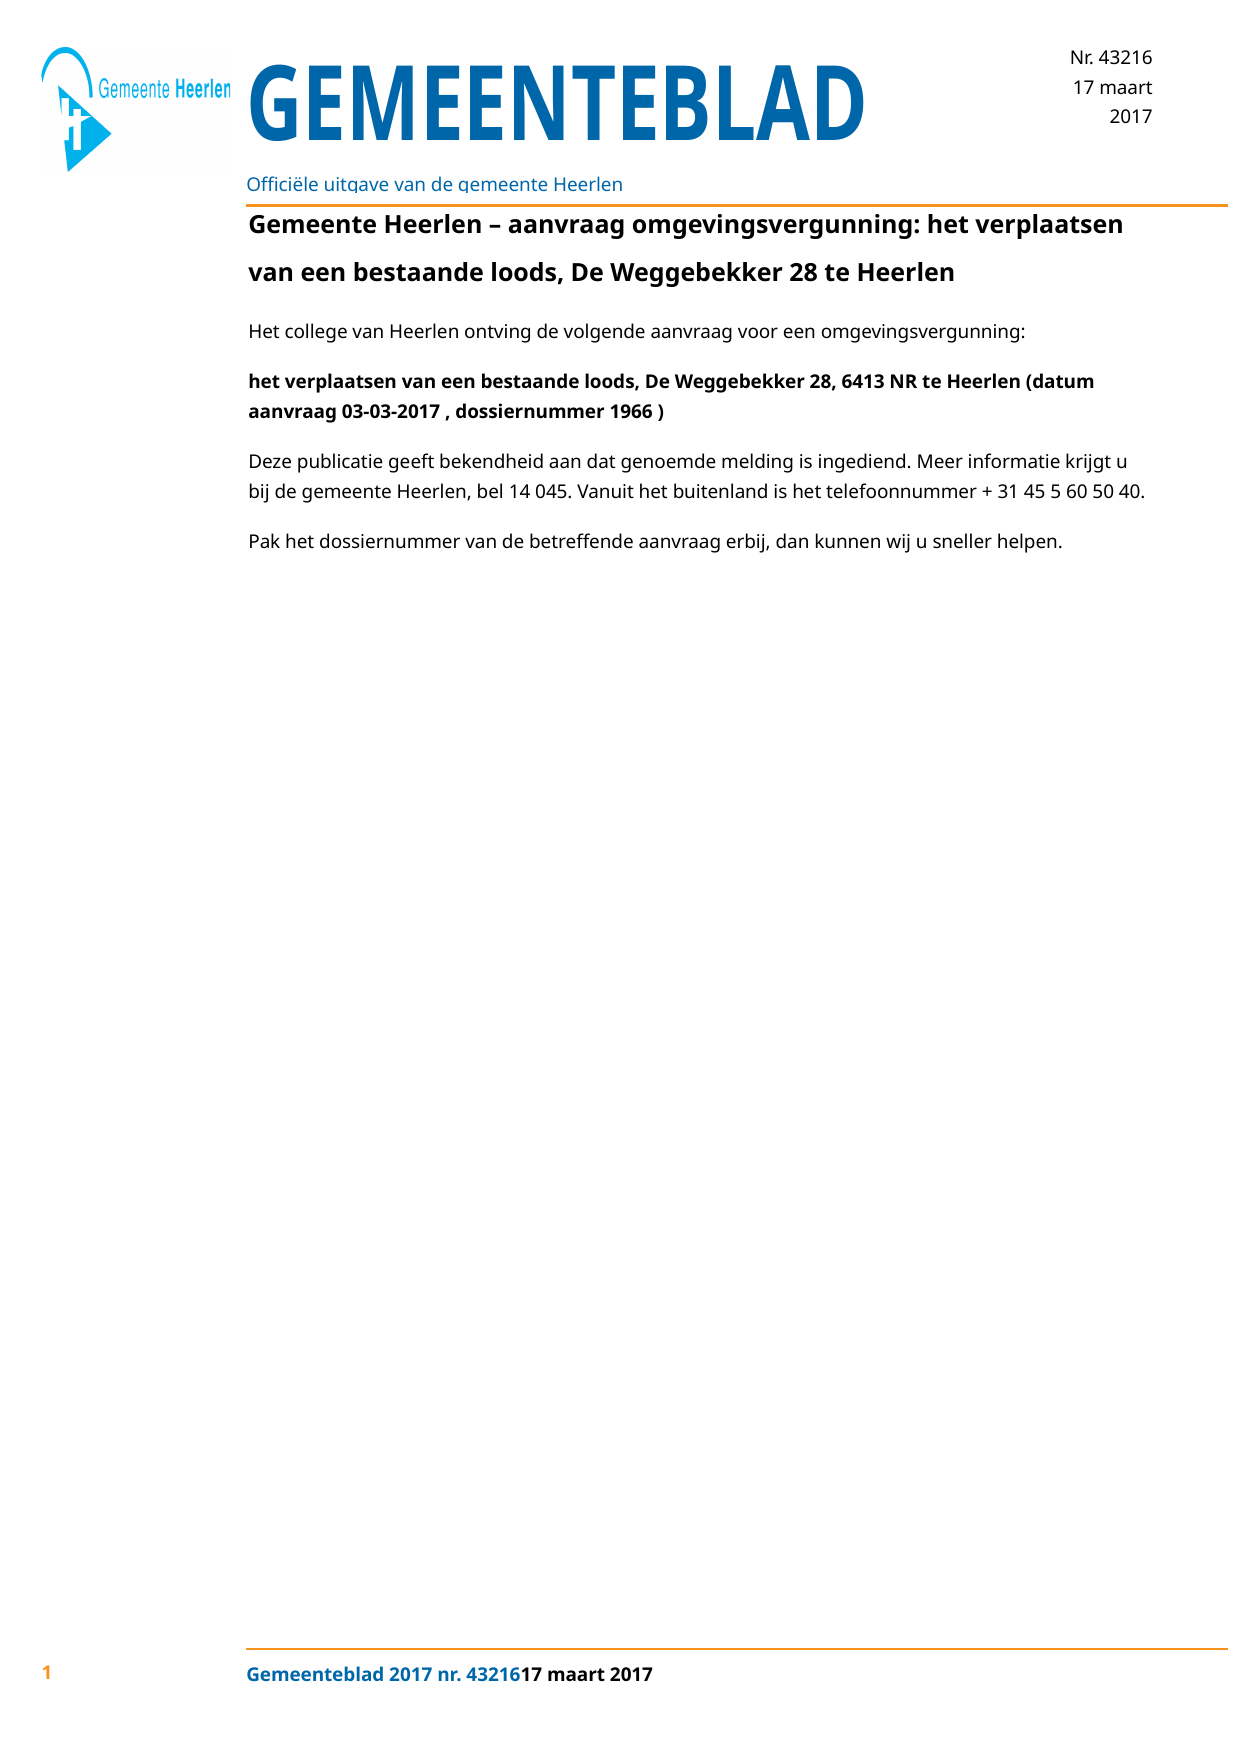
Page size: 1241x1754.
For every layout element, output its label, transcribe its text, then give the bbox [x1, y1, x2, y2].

picture [41, 47, 231, 172]
picture [41, 47, 58, 70]
text Gemeente Heerlen – aanvraag omgevingsvergunning: het verplaatsen van een bestaande loods, De Weggebekker 28 te Heerlen [248, 207, 1152, 288]
text het verplaatsen van een bestaande loods, De Weggebekker 28, 6413 NR te Heerlen (datum aanvraag 03-03-2017 , dossiernummer 1966 ) [248, 368, 1152, 424]
text Pak het dossiernummer van de betreffende aanvraag erbij, dan kunnen wij u sneller helpen. [248, 528, 1152, 554]
text Het college van Heerlen ontving de volgende aanvraag voor een omgevingsvergunning: [248, 318, 1152, 344]
text Deze publicatie geeft bekendheid aan dat genoemde melding is ingediend. Meer informatie krijgt u bij de gemeente Heerlen, bel 14 045. Vanuit het buitenland is het telefoonnummer + 31 45 5 60 50 40. [248, 448, 1152, 504]
